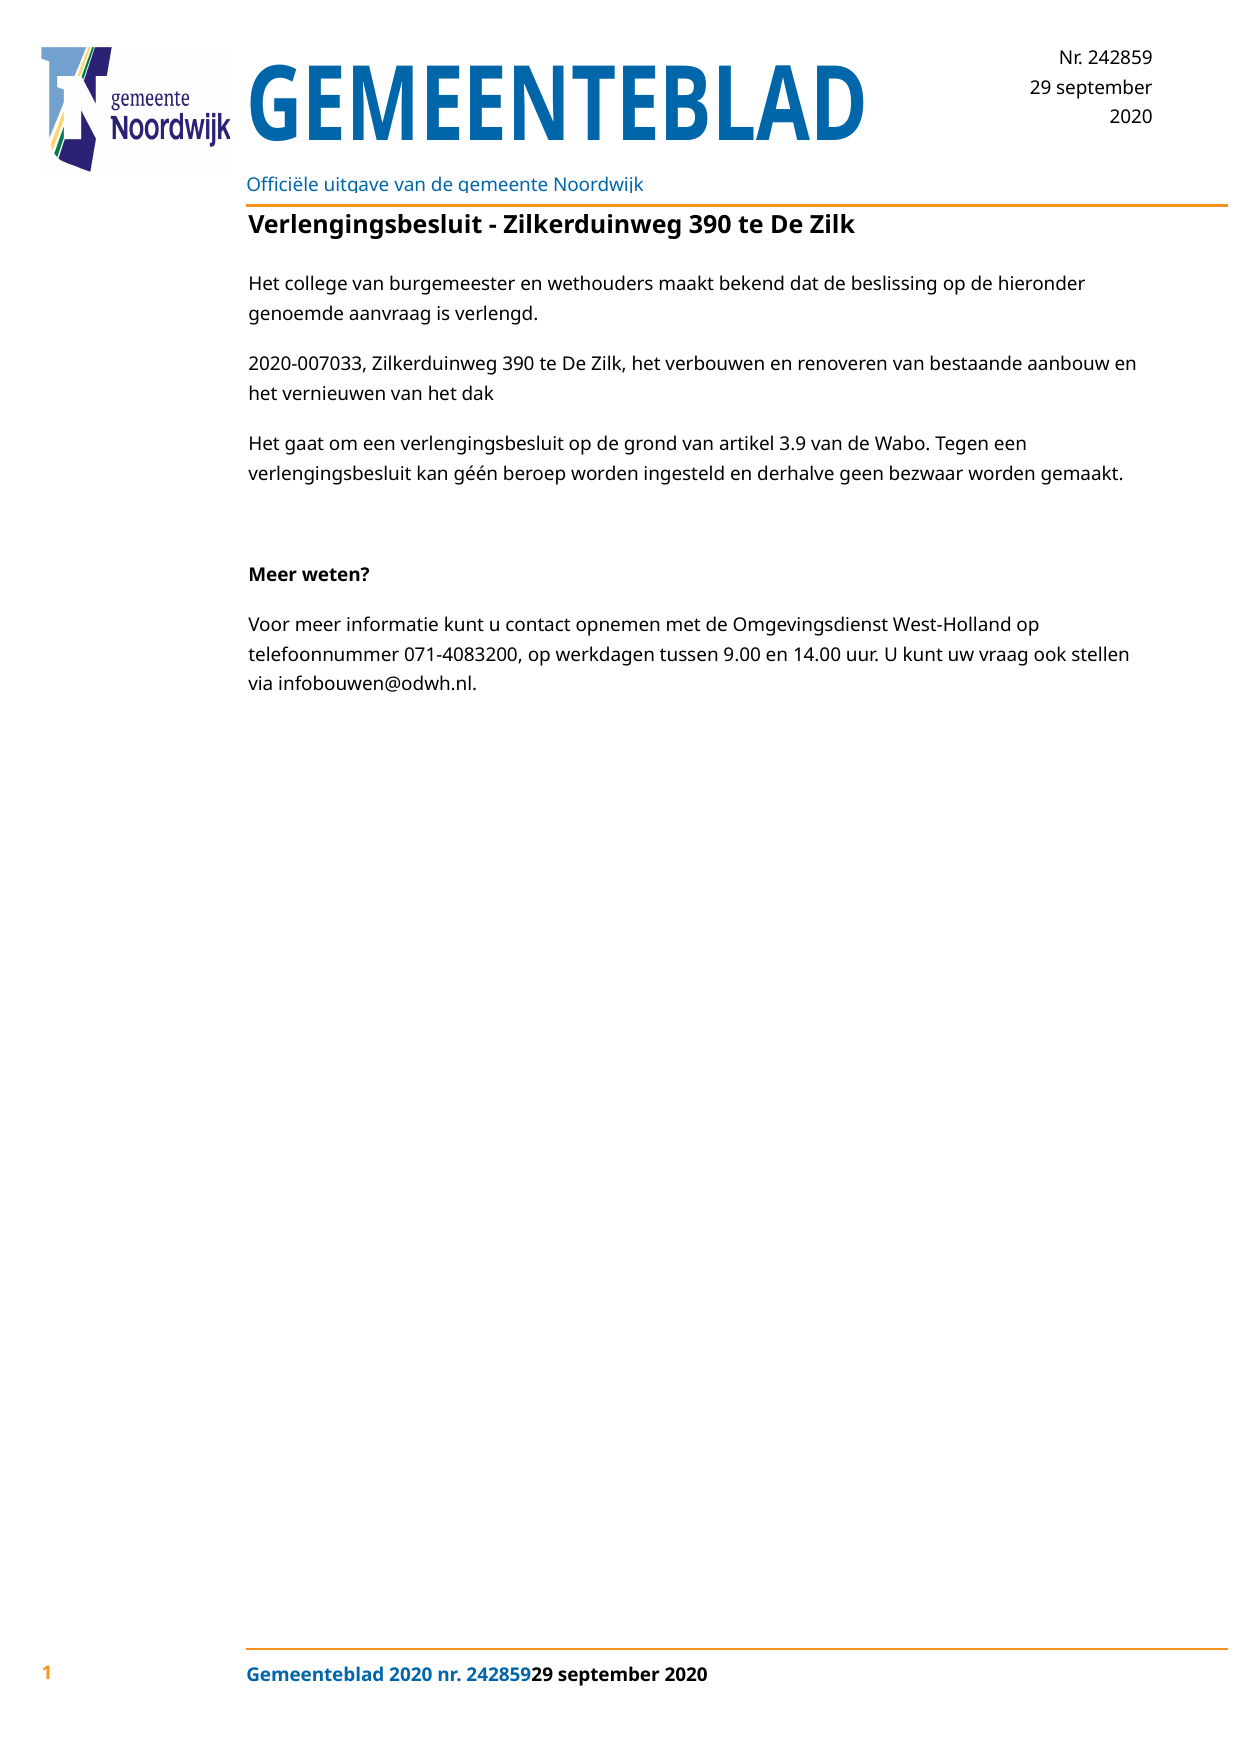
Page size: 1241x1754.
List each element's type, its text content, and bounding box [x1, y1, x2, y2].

text Voor meer informatie kunt u contact opnemen met de Omgevingsdienst West-Holland op telefoonnummer 071-4083200, op werkdagen tussen 9.00 en 14.00 uur. U kunt uw vraag ook stellen via infobouwen@odwh.nl. [248, 611, 1152, 696]
text Verlengingsbesluit - Zilkerduinweg 390 te De Zilk [248, 207, 1152, 241]
text Meer weten? [248, 561, 1152, 586]
picture [41, 47, 231, 172]
text Het college van burgemeester en wethouders maakt bekend dat de beslissing op de hieronder genoemde aanvraag is verlengd. [248, 270, 1152, 326]
text 2020-007033, Zilkerduinweg 390 te De Zilk, het verbouwen en renoveren van bestaande aanbouw en het vernieuwen van het dak [248, 350, 1152, 406]
text Het gaat om een verlengingsbesluit op de grond van artikel 3.9 van de Wabo. Tegen een verlengingsbesluit kan géén beroep worden ingesteld en derhalve geen bezwaar worden gemaakt. [248, 430, 1152, 486]
